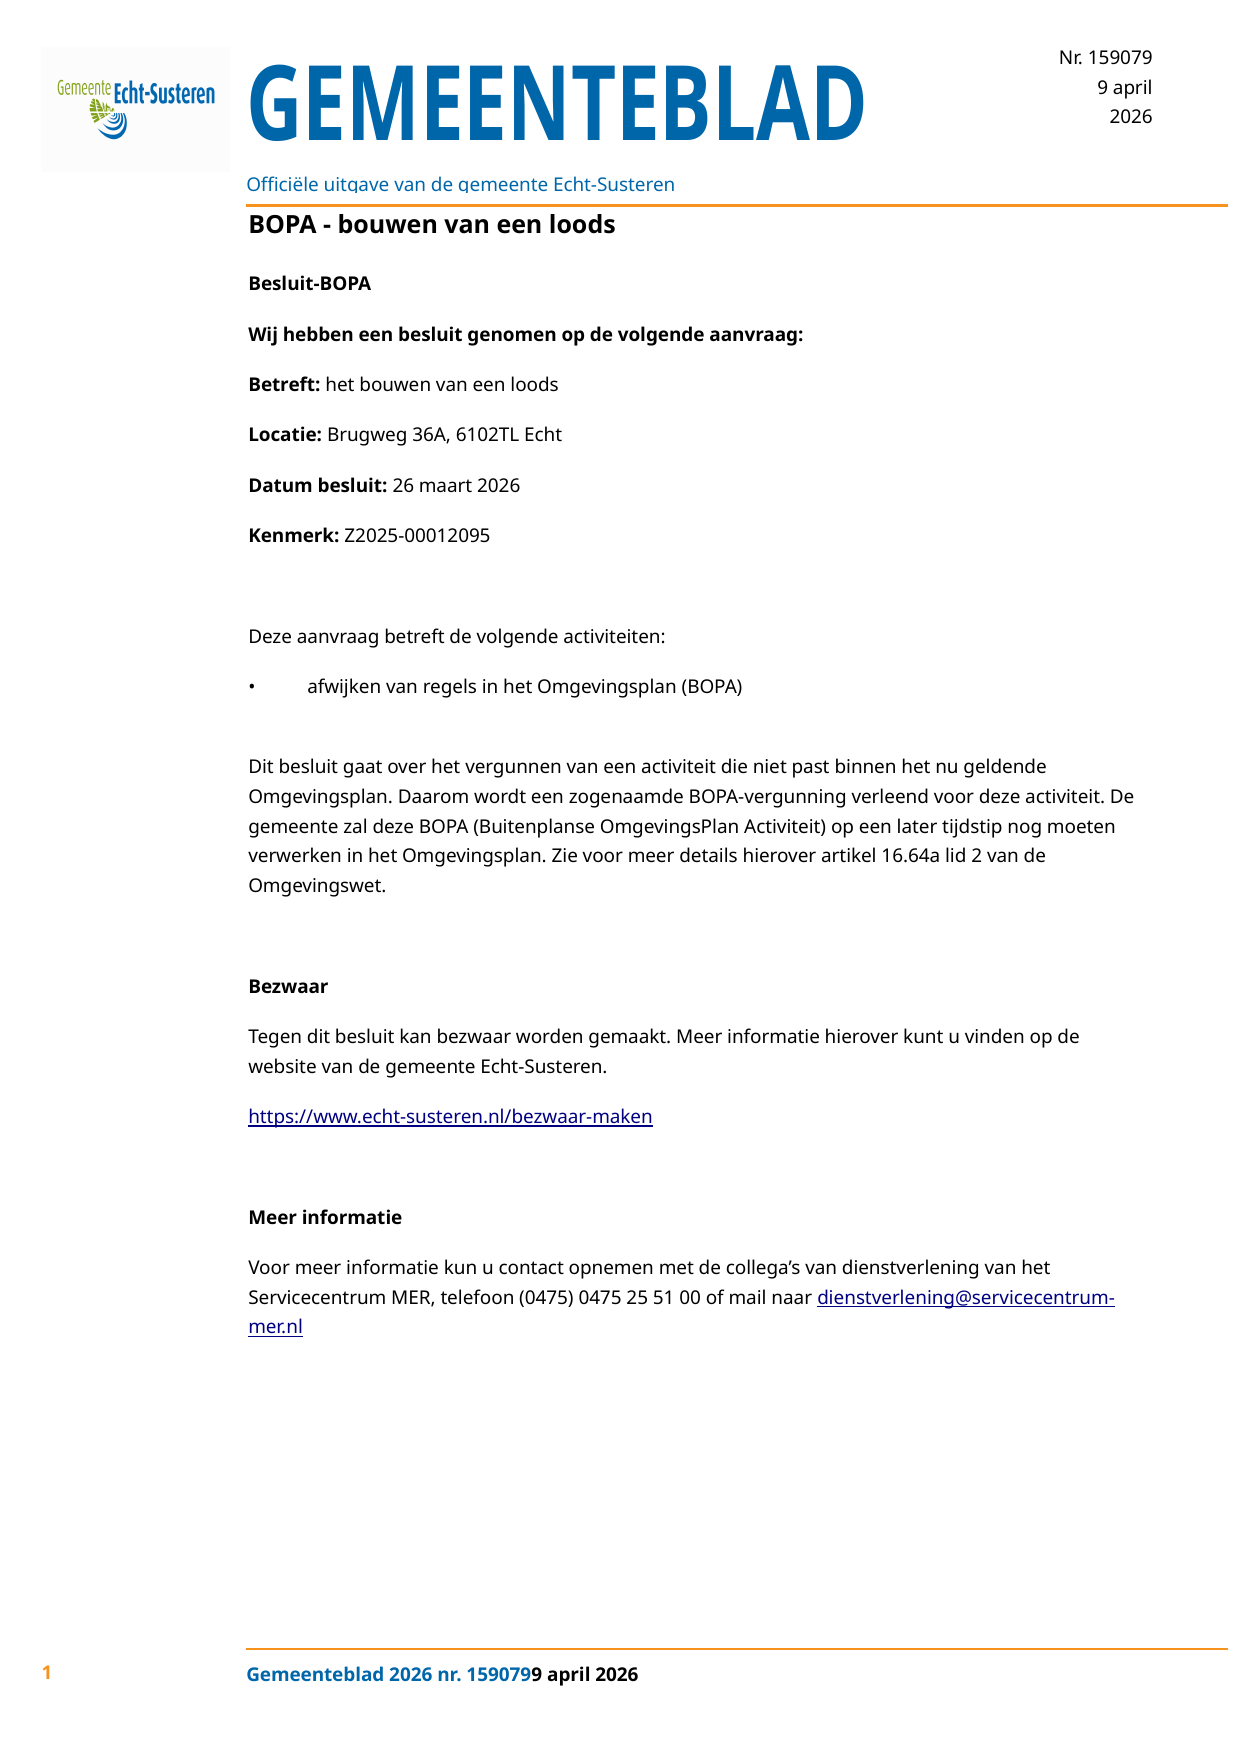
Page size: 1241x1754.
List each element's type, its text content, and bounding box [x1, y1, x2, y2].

text Wij hebben een besluit genomen op de volgende aanvraag: [248, 321, 1152, 346]
picture [41, 47, 231, 172]
text Deze aanvraag betreft de volgende activiteiten: [248, 623, 1152, 649]
text Betreft: het bouwen van een loods [248, 371, 1152, 397]
text Dit besluit gaat over het vergunnen van een activiteit die niet past binnen het nu geldende Omgevingsplan. Daarom wordt een zogenaamde BOPA-vergunning verleend voor deze activiteit. De gemeente zal deze BOPA (Buitenplanse OmgevingsPlan Activiteit) op een later tijdstip nog moeten verwerken in het Omgevingsplan. Zie voor meer details hierover artikel 16.64a lid 2 van de Omgevingswet. [248, 754, 1152, 898]
text Datum besluit: 26 maart 2026 [248, 472, 1152, 498]
text Bezwaar [248, 973, 1152, 998]
text Besluit-BOPA [248, 270, 1152, 296]
text BOPA - bouwen van een loods [248, 207, 1152, 241]
text Voor meer informatie kun u contact opnemen met de collega’s van dienstverlening van het Servicecentrum MER, telefoon (0475) 0475 25 51 00 of mail naar dienstverlening@servicecentrum-mer.nl [248, 1254, 1152, 1339]
text Kenmerk: Z2025-00012095 [248, 522, 1152, 548]
text Meer informatie [248, 1204, 1152, 1230]
list afwijken van regels in het Omgevingsplan (BOPA) [248, 674, 1152, 699]
text Tegen dit besluit kan bezwaar worden gemaakt. Meer informatie hierover kunt u vinden op de website van de gemeente Echt-Susteren. [248, 1023, 1152, 1078]
text Locatie: Brugweg 36A, 6102TL Echt [248, 422, 1152, 447]
text https://www.echt-susteren.nl/bezwaar-maken [248, 1103, 1152, 1129]
